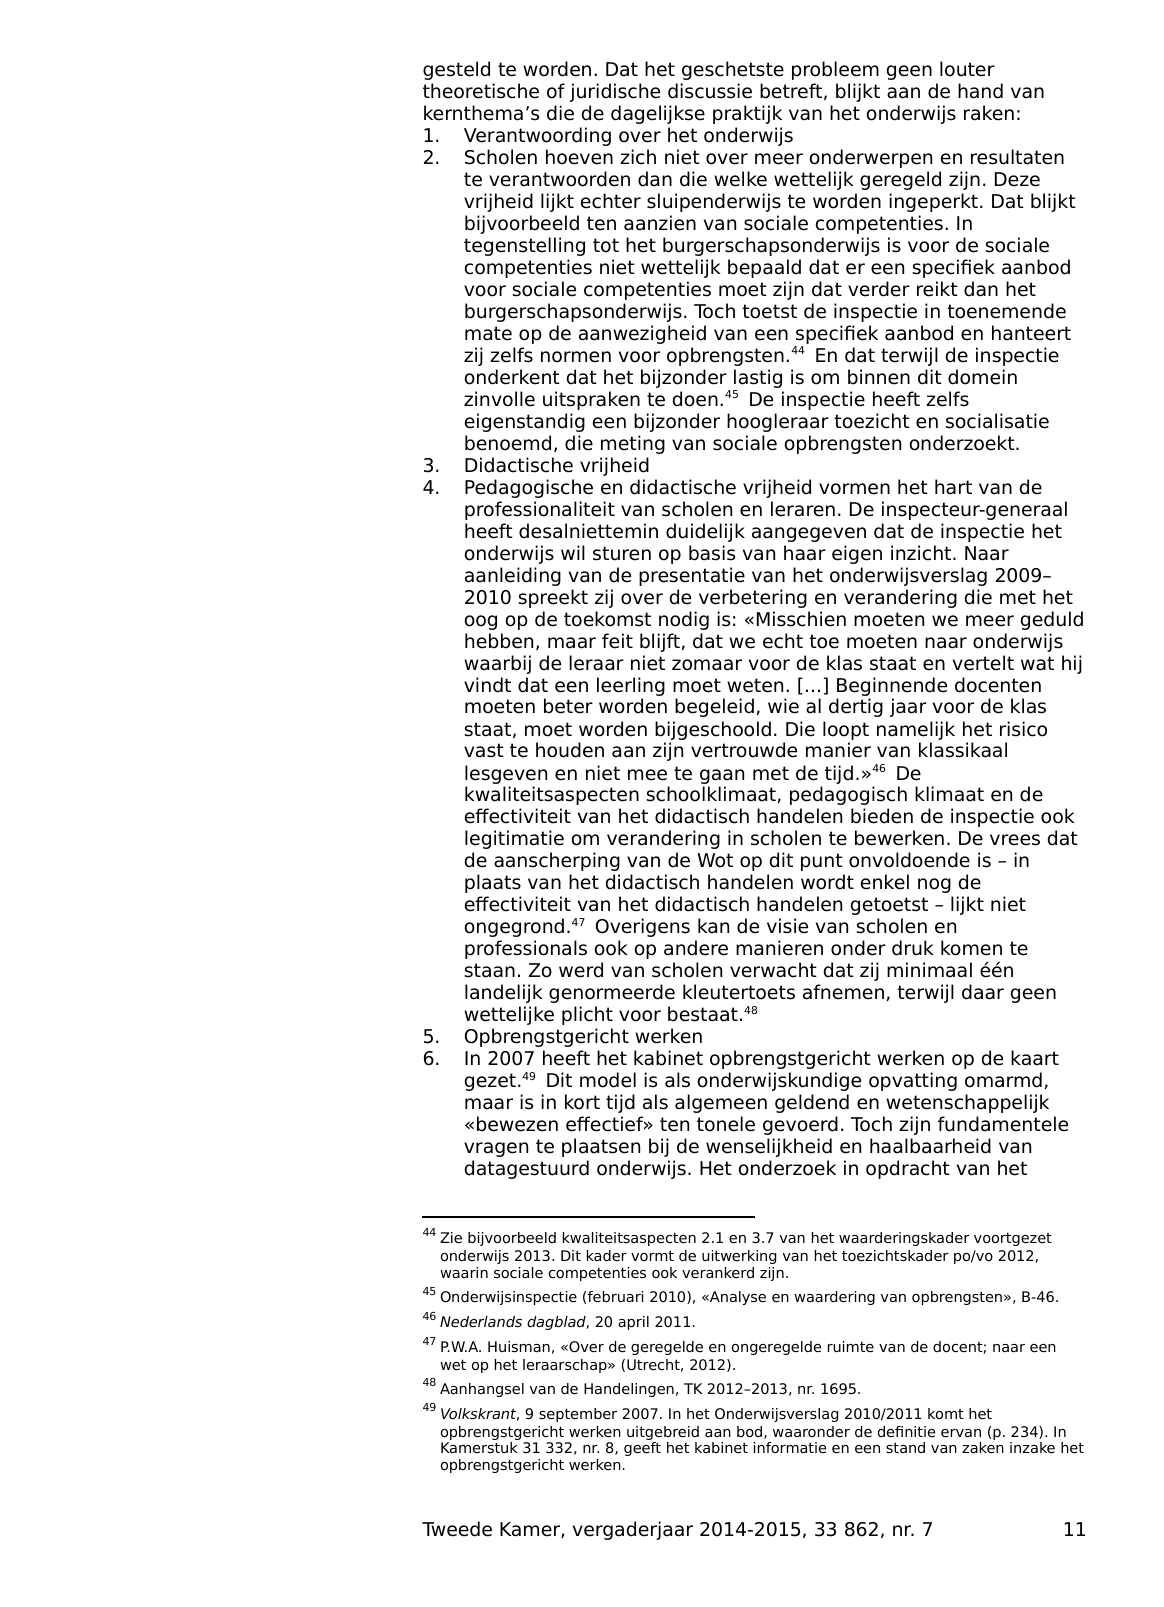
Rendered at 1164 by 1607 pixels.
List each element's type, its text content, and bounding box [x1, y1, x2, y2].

text 4. Pedagogische en didactische vrijheid vormen het hart van de professionaliteit van scholen en leraren. De inspecteur-generaal heeft desalniettemin duidelijk aangegeven dat de inspectie het onderwijs wil sturen op basis van haar eigen inzicht. Naar aanleiding van de presentatie van het onderwijsverslag 2009–2010 spreekt zij over de verbetering en verandering die met het oog op de toekomst nodig is: «Misschien moeten we meer geduld hebben, maar feit blijft, dat we echt toe moeten naar onderwijs waarbij de leraar niet zomaar voor de klas staat en vertelt wat hij vindt dat een leerling moet weten. [...] Beginnende docenten moeten beter worden begeleid, wie al dertig jaar voor de klas staat, moet worden bijgeschoold. Die loopt namelijk het risico vast te houden aan zijn vertrouwde manier van klassikaal lesgeven en niet mee te gaan met de tijd.» De kwaliteitsaspecten schoolklimaat, pedagogisch klimaat en de effectiviteit van het didactisch handelen bieden de inspectie ook legitimatie om verandering in scholen te bewerken. De vrees dat de aanscherping van de Wot op dit punt onvoldoende is – in plaats van het didactisch handelen wordt enkel nog de effectiviteit van het didactisch handelen getoetst – lijkt niet ongegrond. Overigens kan de visie van scholen en professionals ook op andere manieren onder druk komen te staan. Zo werd van scholen verwacht dat zij minimaal één landelijk genormeerde kleutertoets afnemen, terwijl daar geen wettelijke plicht voor bestaat. [422, 477, 1087, 1026]
text Zie bijvoorbeeld kwaliteitsaspecten 2.1 en 3.7 van het waarderingskader voortgezet onderwijs 2013. Dit kader vormt de uitwerking van het toezichtskader po/vo 2012, waarin sociale competenties ook verankerd zijn. [422, 1226, 1087, 1282]
text 5. Opbrengstgericht werken [422, 1026, 1087, 1048]
text gesteld te worden. Dat het geschetste probleem geen louter theoretische of juridische discussie betreft, blijkt aan de hand van kernthema’s die de dagelijkse praktijk van het onderwijs raken: [422, 59, 1087, 125]
text Onderwijsinspectie (februari 2010), «Analyse en waardering van opbrengsten», B-46. [422, 1285, 1087, 1307]
text 6. In 2007 heeft het kabinet opbrengstgericht werken op de kaart gezet. Dit model is als onderwijskundige opvatting omarmd, maar is in kort tijd als algemeen geldend en wetenschappelijk «bewezen effectief» ten tonele gevoerd. Toch zijn fundamentele vragen te plaatsen bij de wenselijkheid en haalbaarheid van datagestuurd onderwijs. Het onderzoek in opdracht van het [422, 1048, 1087, 1180]
text Aanhangsel van de Handelingen, TK 2012–2013, nr. 1695. [422, 1377, 1087, 1399]
text P.W.A. Huisman, «Over de geregelde en ongeregelde ruimte van de docent; naar een wet op het leraarschap» (Utrecht, 2012). [422, 1335, 1087, 1374]
text Volkskrant, 9 september 2007. In het Onderwijsverslag 2010/2011 komt het opbrengstgericht werken uitgebreid aan bod, waaronder de definitie ervan (p. 234). In Kamerstuk 31 332, nr. 8, geeft het kabinet informatie en een stand van zaken inzake het opbrengstgericht werken. [422, 1402, 1087, 1474]
text 1. Verantwoording over het onderwijs [422, 125, 1087, 147]
text Nederlands dagblad, 20 april 2011. [422, 1310, 1087, 1332]
text 2. Scholen hoeven zich niet over meer onderwerpen en resultaten te verantwoorden dan die welke wettelijk geregeld zijn. Deze vrijheid lijkt echter sluipenderwijs te worden ingeperkt. Dat blijkt bijvoorbeeld ten aanzien van sociale competenties. In tegenstelling tot het burgerschapsonderwijs is voor de sociale competenties niet wettelijk bepaald dat er een specifiek aanbod voor sociale competenties moet zijn dat verder reikt dan het burgerschapsonderwijs. Toch toetst de inspectie in toenemende mate op de aanwezigheid van een specifiek aanbod en hanteert zij zelfs normen voor opbrengsten. En dat terwijl de inspectie onderkent dat het bijzonder lastig is om binnen dit domein zinvolle uitspraken te doen. De inspectie heeft zelfs eigenstandig een bijzonder hoogleraar toezicht en socialisatie benoemd, die meting van sociale opbrengsten onderzoekt. [422, 147, 1087, 455]
text 3. Didactische vrijheid [422, 455, 1087, 477]
